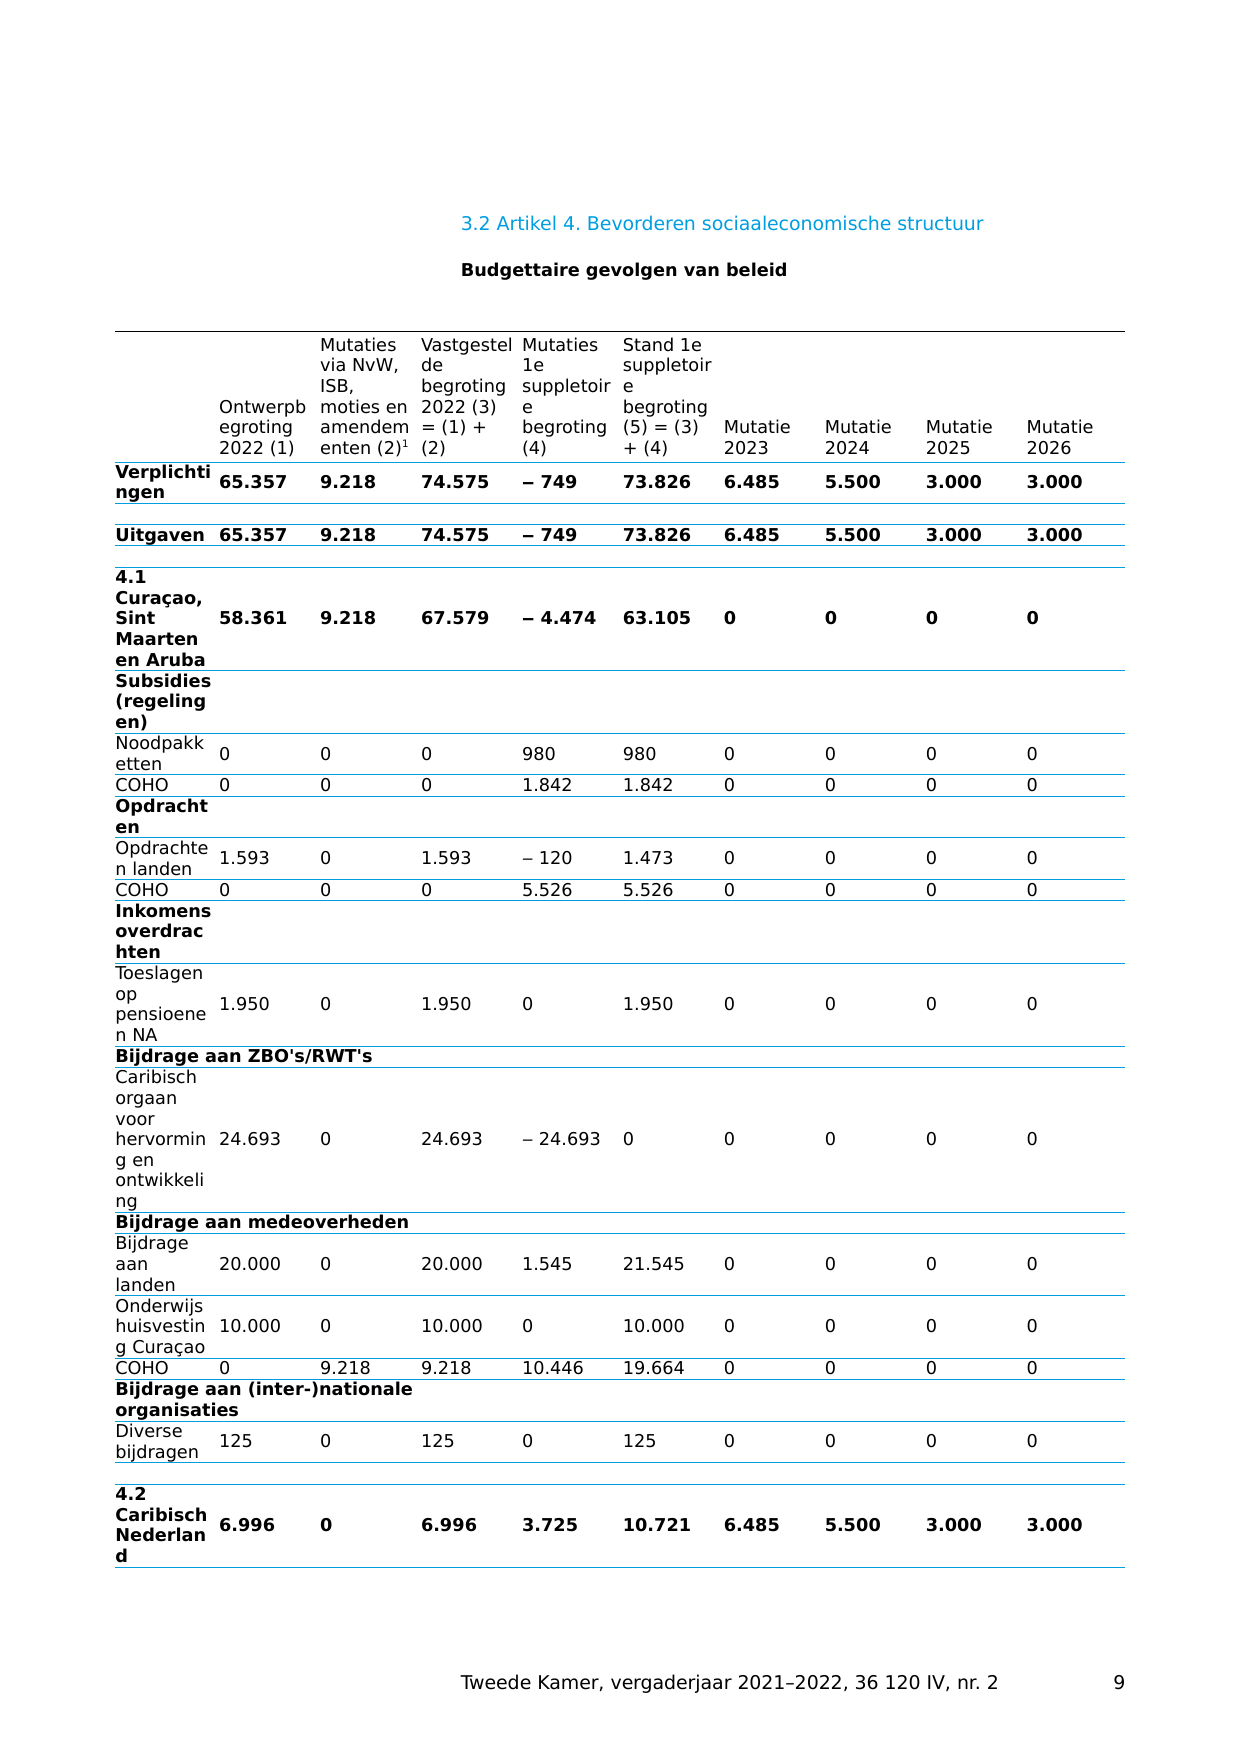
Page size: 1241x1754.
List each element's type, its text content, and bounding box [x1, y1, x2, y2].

table_cell [1024, 671, 1125, 733]
table_cell [620, 901, 721, 963]
table_cell 1.950 [216, 964, 317, 1046]
table_cell [822, 546, 923, 567]
table_cell 0 [1024, 1234, 1125, 1295]
table_cell 74.575 [418, 525, 519, 545]
table_cell 0 [923, 1359, 1023, 1379]
table_cell Opdrachten [115, 797, 216, 837]
table_cell [519, 504, 620, 524]
table_cell [317, 546, 418, 567]
table_cell 0 [317, 964, 418, 1046]
table_cell [822, 1047, 923, 1067]
table_cell Subsidies (regelingen) [115, 671, 216, 733]
table_cell 0 [923, 734, 1023, 774]
table_cell Ontwerpbegroting 2022 (1) [216, 332, 317, 461]
table_cell 24.693 [418, 1068, 519, 1212]
table_cell [923, 1380, 1023, 1421]
table_cell ‒ 24.693 [519, 1068, 620, 1212]
table_cell [721, 797, 822, 837]
table_cell [822, 1463, 923, 1483]
table_cell 0 [1024, 734, 1125, 774]
table_cell 0 [822, 880, 923, 900]
table_cell [216, 797, 317, 837]
table_cell [216, 671, 317, 733]
table_cell 74.575 [418, 463, 519, 503]
table_cell 10.721 [620, 1485, 721, 1566]
table_cell 5.526 [620, 880, 721, 900]
table_cell 65.357 [216, 463, 317, 503]
table_cell 0 [923, 1068, 1023, 1212]
table_cell 0 [1024, 775, 1125, 796]
table_cell 20.000 [216, 1234, 317, 1295]
table_cell 0 [721, 1068, 822, 1212]
table_cell [822, 901, 923, 963]
table_cell [1024, 1380, 1125, 1421]
table_cell [1024, 797, 1125, 837]
table_cell 3.000 [923, 463, 1023, 503]
table_cell 58.361 [216, 568, 317, 670]
table_cell 3.725 [519, 1485, 620, 1566]
table_cell [1024, 546, 1125, 567]
table_cell [317, 504, 418, 524]
table_cell 1.842 [519, 775, 620, 796]
table_cell 65.357 [216, 525, 317, 545]
table_cell 1.950 [620, 964, 721, 1046]
table_cell [115, 546, 216, 567]
table_cell 0 [317, 838, 418, 879]
table_cell [418, 546, 519, 567]
table_cell 5.500 [822, 1485, 923, 1566]
table_cell 10.000 [418, 1296, 519, 1358]
table_cell 19.664 [620, 1359, 721, 1379]
table_cell Onderwijshuisvesting Curaçao [115, 1296, 216, 1358]
table_cell 3.000 [1024, 463, 1125, 503]
table_cell Vastgestelde begroting 2022 (3) = (1) + (2) [418, 332, 519, 461]
table_cell [519, 1047, 620, 1067]
table_cell ‒ 120 [519, 838, 620, 879]
table_cell 0 [822, 1422, 923, 1462]
table_cell [620, 1213, 721, 1233]
table_cell 0 [216, 880, 317, 900]
table_cell 0 [721, 734, 822, 774]
table_cell 24.693 [216, 1068, 317, 1212]
table_cell [620, 504, 721, 524]
table_cell 0 [721, 964, 822, 1046]
table_cell Bijdrage aan (inter-)nationale organisaties [115, 1380, 418, 1421]
table_cell 0 [923, 1422, 1023, 1462]
table_cell [721, 901, 822, 963]
table_cell 0 [519, 1422, 620, 1462]
table_cell 0 [721, 1422, 822, 1462]
table_cell Opdrachten landen [115, 838, 216, 879]
table_cell Verplichtingen [115, 463, 216, 503]
table_cell [519, 1463, 620, 1483]
table_cell 9.218 [418, 1359, 519, 1379]
table_cell 10.446 [519, 1359, 620, 1379]
table_cell [620, 1380, 721, 1421]
table_cell 1.545 [519, 1234, 620, 1295]
table_cell 1.593 [418, 838, 519, 879]
table_cell 0 [216, 734, 317, 774]
table_cell 73.826 [620, 463, 721, 503]
table_cell Mutatie 2024 [822, 332, 923, 461]
table_cell [923, 671, 1023, 733]
table_cell 0 [822, 1068, 923, 1212]
table_cell Mutatie 2026 [1024, 332, 1125, 461]
table_cell 980 [620, 734, 721, 774]
table_cell 0 [923, 1234, 1023, 1295]
table_cell 0 [1024, 964, 1125, 1046]
table_cell [115, 332, 216, 461]
table_cell 0 [923, 838, 1023, 879]
table_cell 0 [317, 1234, 418, 1295]
table_cell [923, 1047, 1023, 1067]
table_cell [923, 1213, 1023, 1233]
table_cell 0 [721, 1296, 822, 1358]
table_cell 1.593 [216, 838, 317, 879]
table_cell 0 [721, 880, 822, 900]
title 3.2 Artikel 4. Bevorderen sociaaleconomische structuur [461, 213, 1125, 235]
table_cell 6.485 [721, 525, 822, 545]
table_cell [418, 1047, 519, 1067]
table_cell Bijdrage aan landen [115, 1234, 216, 1295]
table_cell Toeslagen op pensioenen NA [115, 964, 216, 1046]
table_cell 0 [1024, 1359, 1125, 1379]
table_cell 0 [418, 880, 519, 900]
table_cell [519, 797, 620, 837]
table_cell 0 [923, 964, 1023, 1046]
table_header Tabel 6 Budgettaire gevolgen van beleid artikel 4 Bevorderen sociaaleconomische structuur (bedragen x € 1.000) [115, 283, 1125, 331]
table_cell 0 [418, 734, 519, 774]
table_cell [519, 546, 620, 567]
table_cell 0 [317, 1422, 418, 1462]
table_cell [317, 671, 418, 733]
table_cell [418, 797, 519, 837]
table_cell [418, 1213, 519, 1233]
table_cell 6.996 [216, 1485, 317, 1566]
table_cell 0 [317, 775, 418, 796]
table_cell [317, 1463, 418, 1483]
table_cell 0 [721, 568, 822, 670]
table_cell 0 [418, 775, 519, 796]
table_cell Caribisch orgaan voor hervorming en ontwikkeling [115, 1068, 216, 1212]
table_cell [721, 1047, 822, 1067]
table_cell [923, 546, 1023, 567]
table_cell 0 [620, 1068, 721, 1212]
text Budgettaire gevolgen van beleid [461, 258, 1125, 281]
table_cell Diverse bijdragen [115, 1422, 216, 1462]
table_cell [721, 504, 822, 524]
table_cell [418, 901, 519, 963]
table_cell 125 [418, 1422, 519, 1462]
table_cell [721, 1380, 822, 1421]
table_cell 9.218 [317, 1359, 418, 1379]
table_cell [822, 797, 923, 837]
table_cell [317, 901, 418, 963]
table_cell 0 [721, 1234, 822, 1295]
table_cell 0 [822, 568, 923, 670]
table_cell [620, 797, 721, 837]
table_cell [721, 1213, 822, 1233]
table_cell Mutatie 2023 [721, 332, 822, 461]
table_cell 0 [317, 880, 418, 900]
table_cell 0 [1024, 1296, 1125, 1358]
table_cell 3.000 [1024, 1485, 1125, 1566]
table_cell 0 [923, 880, 1023, 900]
table_cell Inkomensoverdrachten [115, 901, 216, 963]
table_cell 5.526 [519, 880, 620, 900]
table_cell 9.218 [317, 463, 418, 503]
table_cell [216, 1463, 317, 1483]
table_cell 0 [1024, 880, 1125, 900]
table_cell 1.950 [418, 964, 519, 1046]
table_cell 0 [923, 775, 1023, 796]
table_cell 0 [822, 775, 923, 796]
table_cell 0 [317, 734, 418, 774]
table_cell 0 [216, 775, 317, 796]
table_cell 0 [1024, 838, 1125, 879]
table_cell [418, 504, 519, 524]
table_cell 980 [519, 734, 620, 774]
table_cell [519, 1380, 620, 1421]
table_cell 9.218 [317, 568, 418, 670]
table_cell Bijdrage aan medeoverheden [115, 1213, 418, 1233]
table_cell 0 [317, 1068, 418, 1212]
table_cell Noodpakketten [115, 734, 216, 774]
table_cell 0 [822, 1359, 923, 1379]
table_cell 0 [519, 964, 620, 1046]
table_cell 6.485 [721, 1485, 822, 1566]
table_cell COHO [115, 880, 216, 900]
table_cell 125 [620, 1422, 721, 1462]
table_cell ‒ 4.474 [519, 568, 620, 670]
table_cell 10.000 [216, 1296, 317, 1358]
table_cell [620, 1463, 721, 1483]
table_cell [418, 671, 519, 733]
table_cell [620, 546, 721, 567]
table_cell [822, 1213, 923, 1233]
table_cell 5.500 [822, 463, 923, 503]
table_cell [519, 1213, 620, 1233]
table_cell 1.842 [620, 775, 721, 796]
table_cell 125 [216, 1422, 317, 1462]
table_cell 3.000 [923, 525, 1023, 545]
table_cell 3.000 [923, 1485, 1023, 1566]
table_cell Mutaties 1e suppletoire begroting (4) [519, 332, 620, 461]
table_cell [1024, 1047, 1125, 1067]
table_cell 10.000 [620, 1296, 721, 1358]
table_cell [1024, 504, 1125, 524]
table_cell [115, 504, 216, 524]
table_cell ‒ 749 [519, 463, 620, 503]
table_cell [519, 901, 620, 963]
table_cell 0 [1024, 1422, 1125, 1462]
table_cell [721, 546, 822, 567]
table_cell 0 [1024, 568, 1125, 670]
table_cell Mutaties via NvW, ISB, moties en amendementen (2)1 [317, 332, 418, 461]
table_cell [216, 901, 317, 963]
table_cell [216, 546, 317, 567]
table_cell 0 [721, 1359, 822, 1379]
table_cell COHO [115, 1359, 216, 1379]
table_cell 73.826 [620, 525, 721, 545]
table_cell [721, 1463, 822, 1483]
table_cell Bijdrage aan ZBO's/RWT's [115, 1047, 418, 1067]
table_cell [418, 1463, 519, 1483]
table_cell 67.579 [418, 568, 519, 670]
table_cell [620, 671, 721, 733]
table_cell 0 [317, 1485, 418, 1566]
table_cell Stand 1e suppletoire begroting (5) = (3) + (4) [620, 332, 721, 461]
table_cell 0 [519, 1296, 620, 1358]
table_cell [822, 1380, 923, 1421]
table_cell 0 [721, 775, 822, 796]
table_cell 5.500 [822, 525, 923, 545]
table_cell [1024, 1463, 1125, 1483]
table_cell Mutatie 2025 [923, 332, 1023, 461]
table_cell [115, 1463, 216, 1483]
table_cell ‒ 749 [519, 525, 620, 545]
table_cell 3.000 [1024, 525, 1125, 545]
table_cell 9.218 [317, 525, 418, 545]
table_cell [620, 1047, 721, 1067]
table_cell [1024, 901, 1125, 963]
table_cell COHO [115, 775, 216, 796]
table_cell 4.1 Curaçao, Sint Maarten en Aruba [115, 568, 216, 670]
table_cell 0 [923, 568, 1023, 670]
table_cell [317, 797, 418, 837]
table_cell [216, 504, 317, 524]
table_cell 0 [822, 964, 923, 1046]
table_cell [923, 901, 1023, 963]
table_cell 1.473 [620, 838, 721, 879]
table_cell 0 [822, 1296, 923, 1358]
table_cell 21.545 [620, 1234, 721, 1295]
table_cell [1024, 1213, 1125, 1233]
table_cell [822, 671, 923, 733]
table_cell 0 [822, 1234, 923, 1295]
table_cell 0 [822, 838, 923, 879]
table_cell 0 [923, 1296, 1023, 1358]
table_cell 63.105 [620, 568, 721, 670]
table_cell [923, 504, 1023, 524]
table_cell 0 [721, 838, 822, 879]
table_cell [923, 797, 1023, 837]
table_cell 0 [216, 1359, 317, 1379]
table_cell 0 [1024, 1068, 1125, 1212]
table_cell [923, 1463, 1023, 1483]
table_cell [418, 1380, 519, 1421]
table_cell 6.996 [418, 1485, 519, 1566]
table_cell 6.485 [721, 463, 822, 503]
table_cell [822, 504, 923, 524]
table_cell 4.2 Caribisch Nederland [115, 1485, 216, 1566]
table_cell [721, 671, 822, 733]
table_cell 0 [317, 1296, 418, 1358]
table_cell 20.000 [418, 1234, 519, 1295]
table_cell Uitgaven [115, 525, 216, 545]
table_cell 0 [822, 734, 923, 774]
table_cell [519, 671, 620, 733]
